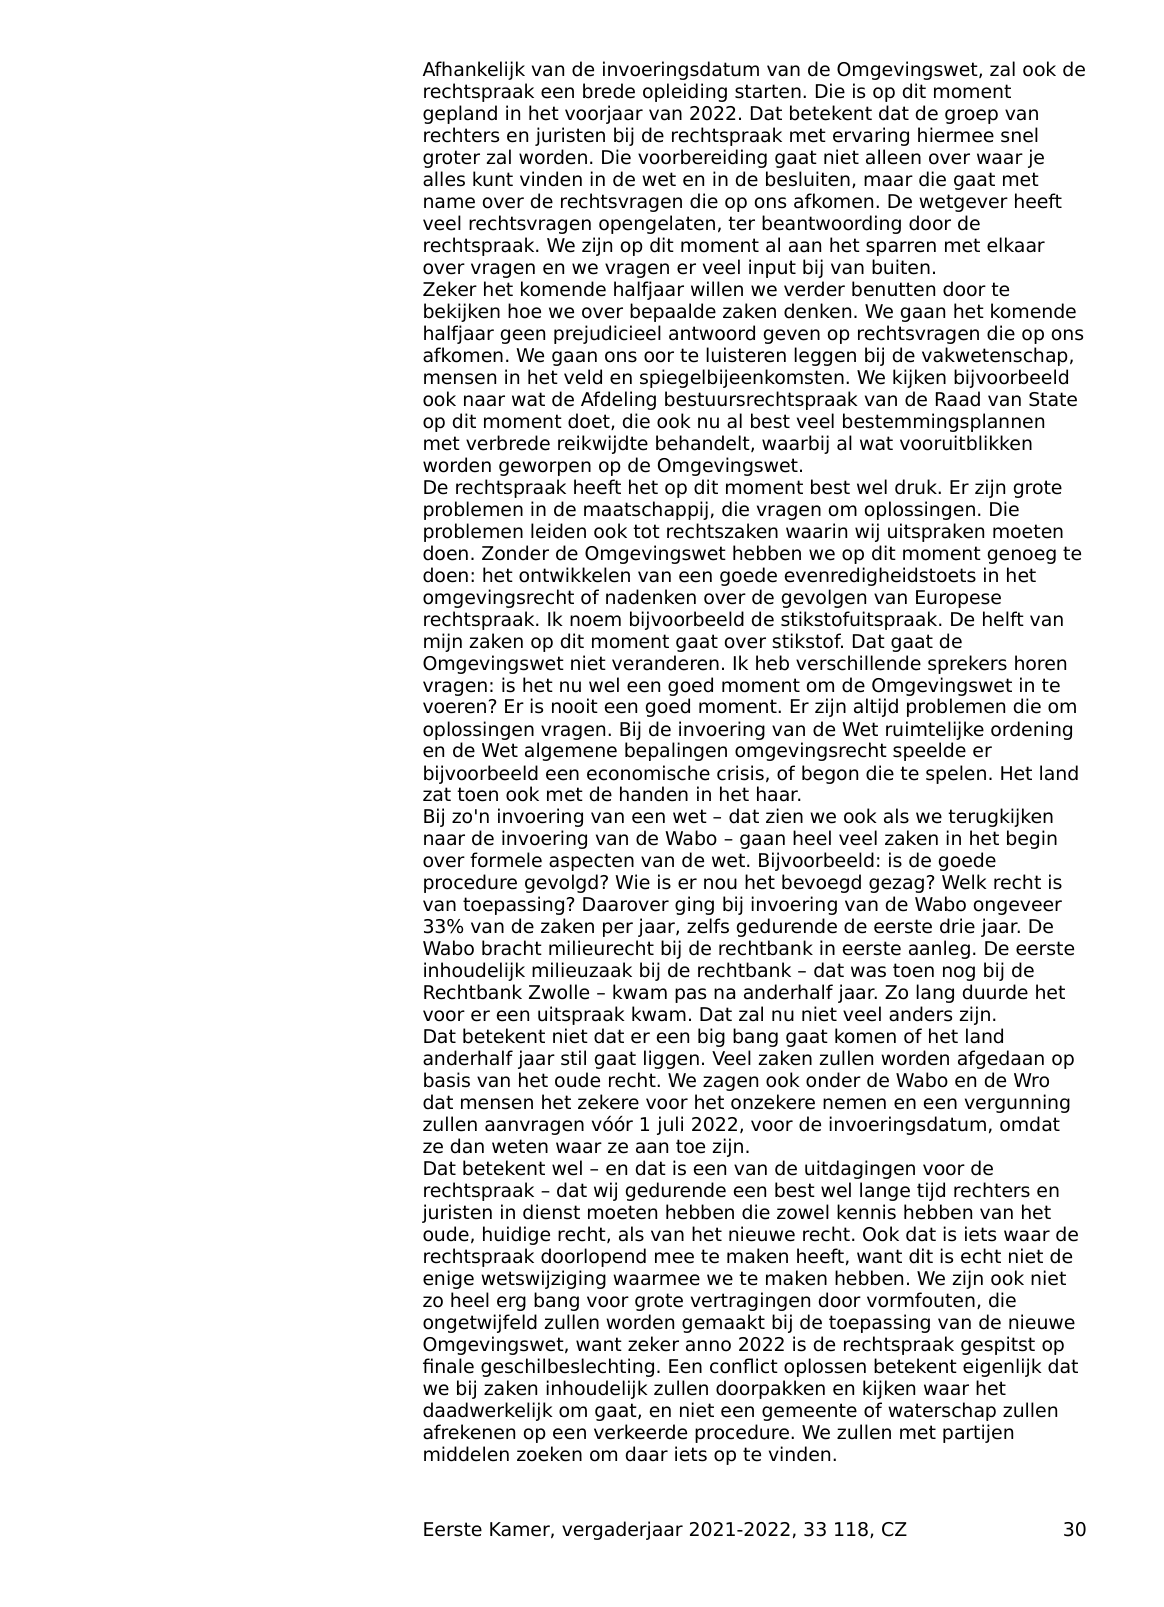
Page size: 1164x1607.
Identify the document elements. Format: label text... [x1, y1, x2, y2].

text Afhankelijk van de invoeringsdatum van de Omgevingswet, zal ook de rechtspraak een brede opleiding starten. Die is op dit moment gepland in het voorjaar van 2022. Dat betekent dat de groep van rechters en juristen bij de rechtspraak met ervaring hiermee snel groter zal worden. Die voorbereiding gaat niet alleen over waar je alles kunt vinden in de wet en in de besluiten, maar die gaat met name over de rechtsvragen die op ons afkomen. De wetgever heeft veel rechtsvragen opengelaten, ter beantwoording door de rechtspraak. We zijn op dit moment al aan het sparren met elkaar over vragen en we vragen er veel input bij van buiten. [422, 59, 1087, 279]
text Zeker het komende halfjaar willen we verder benutten door te bekijken hoe we over bepaalde zaken denken. We gaan het komende halfjaar geen prejudicieel antwoord geven op rechtsvragen die op ons afkomen. We gaan ons oor te luisteren leggen bij de vakwetenschap, mensen in het veld en spiegelbijeenkomsten. We kijken bijvoorbeeld ook naar wat de Afdeling bestuursrechtspraak van de Raad van State op dit moment doet, die ook nu al best veel bestemmingsplannen met verbrede reikwijdte behandelt, waarbij al wat vooruitblikken worden geworpen op de Omgevingswet. [422, 279, 1087, 477]
text Bij zo'n invoering van een wet – dat zien we ook als we terugkijken naar de invoering van de Wabo – gaan heel veel zaken in het begin over formele aspecten van de wet. Bijvoorbeeld: is de goede procedure gevolgd? Wie is er nou het bevoegd gezag? Welk recht is van toepassing? Daarover ging bij invoering van de Wabo ongeveer 33% van de zaken per jaar, zelfs gedurende de eerste drie jaar. De Wabo bracht milieurecht bij de rechtbank in eerste aanleg. De eerste inhoudelijk milieuzaak bij de rechtbank – dat was toen nog bij de Rechtbank Zwolle – kwam pas na anderhalf jaar. Zo lang duurde het voor er een uitspraak kwam. Dat zal nu niet veel anders zijn. [422, 806, 1087, 1026]
text De rechtspraak heeft het op dit moment best wel druk. Er zijn grote problemen in de maatschappij, die vragen om oplossingen. Die problemen leiden ook tot rechtszaken waarin wij uitspraken moeten doen. Zonder de Omgevingswet hebben we op dit moment genoeg te doen: het ontwikkelen van een goede evenredigheidstoets in het omgevingsrecht of nadenken over de gevolgen van Europese rechtspraak. Ik noem bijvoorbeeld de stikstofuitspraak. De helft van mijn zaken op dit moment gaat over stikstof. Dat gaat de Omgevingswet niet veranderen. Ik heb verschillende sprekers horen vragen: is het nu wel een goed moment om de Omgevingswet in te voeren? Er is nooit een goed moment. Er zijn altijd problemen die om oplossingen vragen. Bij de invoering van de Wet ruimtelijke ordening en de Wet algemene bepalingen omgevingsrecht speelde er bijvoorbeeld een economische crisis, of begon die te spelen. Het land zat toen ook met de handen in het haar. [422, 477, 1087, 806]
text Dat betekent wel – en dat is een van de uitdagingen voor de rechtspraak – dat wij gedurende een best wel lange tijd rechters en juristen in dienst moeten hebben die zowel kennis hebben van het oude, huidige recht, als van het nieuwe recht. Ook dat is iets waar de rechtspraak doorlopend mee te maken heeft, want dit is echt niet de enige wetswijziging waarmee we te maken hebben. We zijn ook niet zo heel erg bang voor grote vertragingen door vormfouten, die ongetwijfeld zullen worden gemaakt bij de toepassing van de nieuwe Omgevingswet, want zeker anno 2022 is de rechtspraak gespitst op finale geschilbeslechting. Een conflict oplossen betekent eigenlijk dat we bij zaken inhoudelijk zullen doorpakken en kijken waar het daadwerkelijk om gaat, en niet een gemeente of waterschap zullen afrekenen op een verkeerde procedure. We zullen met partijen middelen zoeken om daar iets op te vinden. [422, 1158, 1087, 1466]
text Dat betekent niet dat er een big bang gaat komen of het land anderhalf jaar stil gaat liggen. Veel zaken zullen worden afgedaan op basis van het oude recht. We zagen ook onder de Wabo en de Wro dat mensen het zekere voor het onzekere nemen en een vergunning zullen aanvragen vóór 1 juli 2022, voor de invoeringsdatum, omdat ze dan weten waar ze aan toe zijn. [422, 1026, 1087, 1158]
